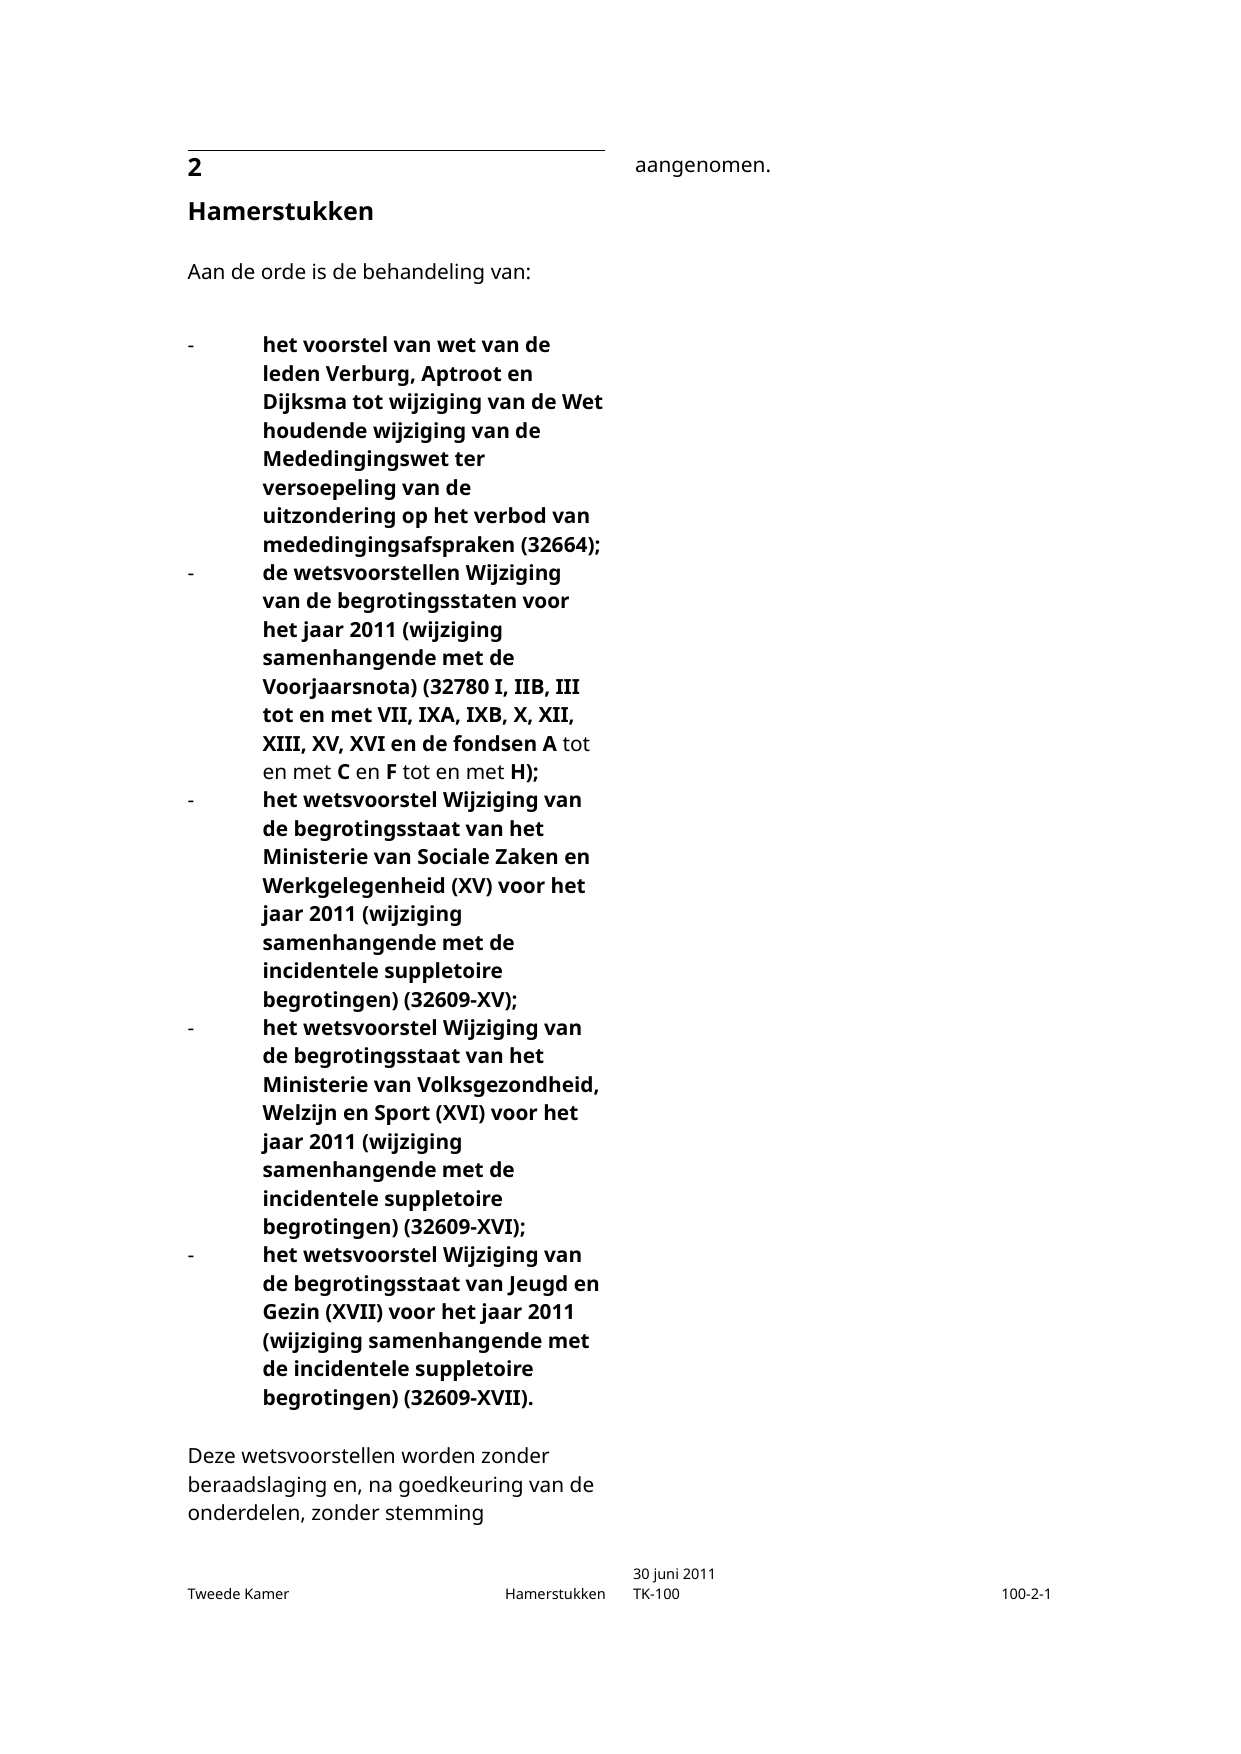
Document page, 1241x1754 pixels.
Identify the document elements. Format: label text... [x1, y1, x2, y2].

text 2 [187, 151, 605, 184]
list het voorstel van wet van de leden Verburg, Aptroot en Dijksma tot wijziging van de Wet houdende wijziging van de Mededingingswet ter versoepeling van de uitzondering op het verbod van mededingingsafspraken (32664); [187, 331, 605, 558]
list het wetsvoorstel Wijziging van de begrotingsstaat van Jeugd en Gezin (XVII) voor het jaar 2011 (wijziging samenhangende met de incidentele suppletoire begrotingen) (32609-XVII). [187, 1241, 605, 1411]
text Deze wetsvoorstellen worden zonder beraadslaging en, na goedkeuring van de onderdelen, zonder stemming [187, 1441, 605, 1527]
text Hamerstukken [187, 193, 605, 227]
list het wetsvoorstel Wijziging van de begrotingsstaat van het Ministerie van Sociale Zaken en Werkgelegenheid (XV) voor het jaar 2011 (wijziging samenhangende met de incidentele suppletoire begrotingen) (32609-XV); [187, 786, 605, 1013]
text aangenomen. [635, 150, 1053, 178]
list de wetsvoorstellen Wijziging van de begrotingsstaten voor het jaar 2011 (wijziging samenhangende met de Voorjaarsnota) (32780 I, IIB, III tot en met VII, IXA, IXB, X, XII, XIII, XV, XVI en de fondsen A tot en met C en F tot en met H); [187, 558, 605, 786]
list het wetsvoorstel Wijziging van de begrotingsstaat van het Ministerie van Volksgezondheid, Welzijn en Sport (XVI) voor het jaar 2011 (wijziging samenhangende met de incidentele suppletoire begrotingen) (32609-XVI); [187, 1013, 605, 1241]
text Aan de orde is de behandeling van: [187, 257, 605, 286]
